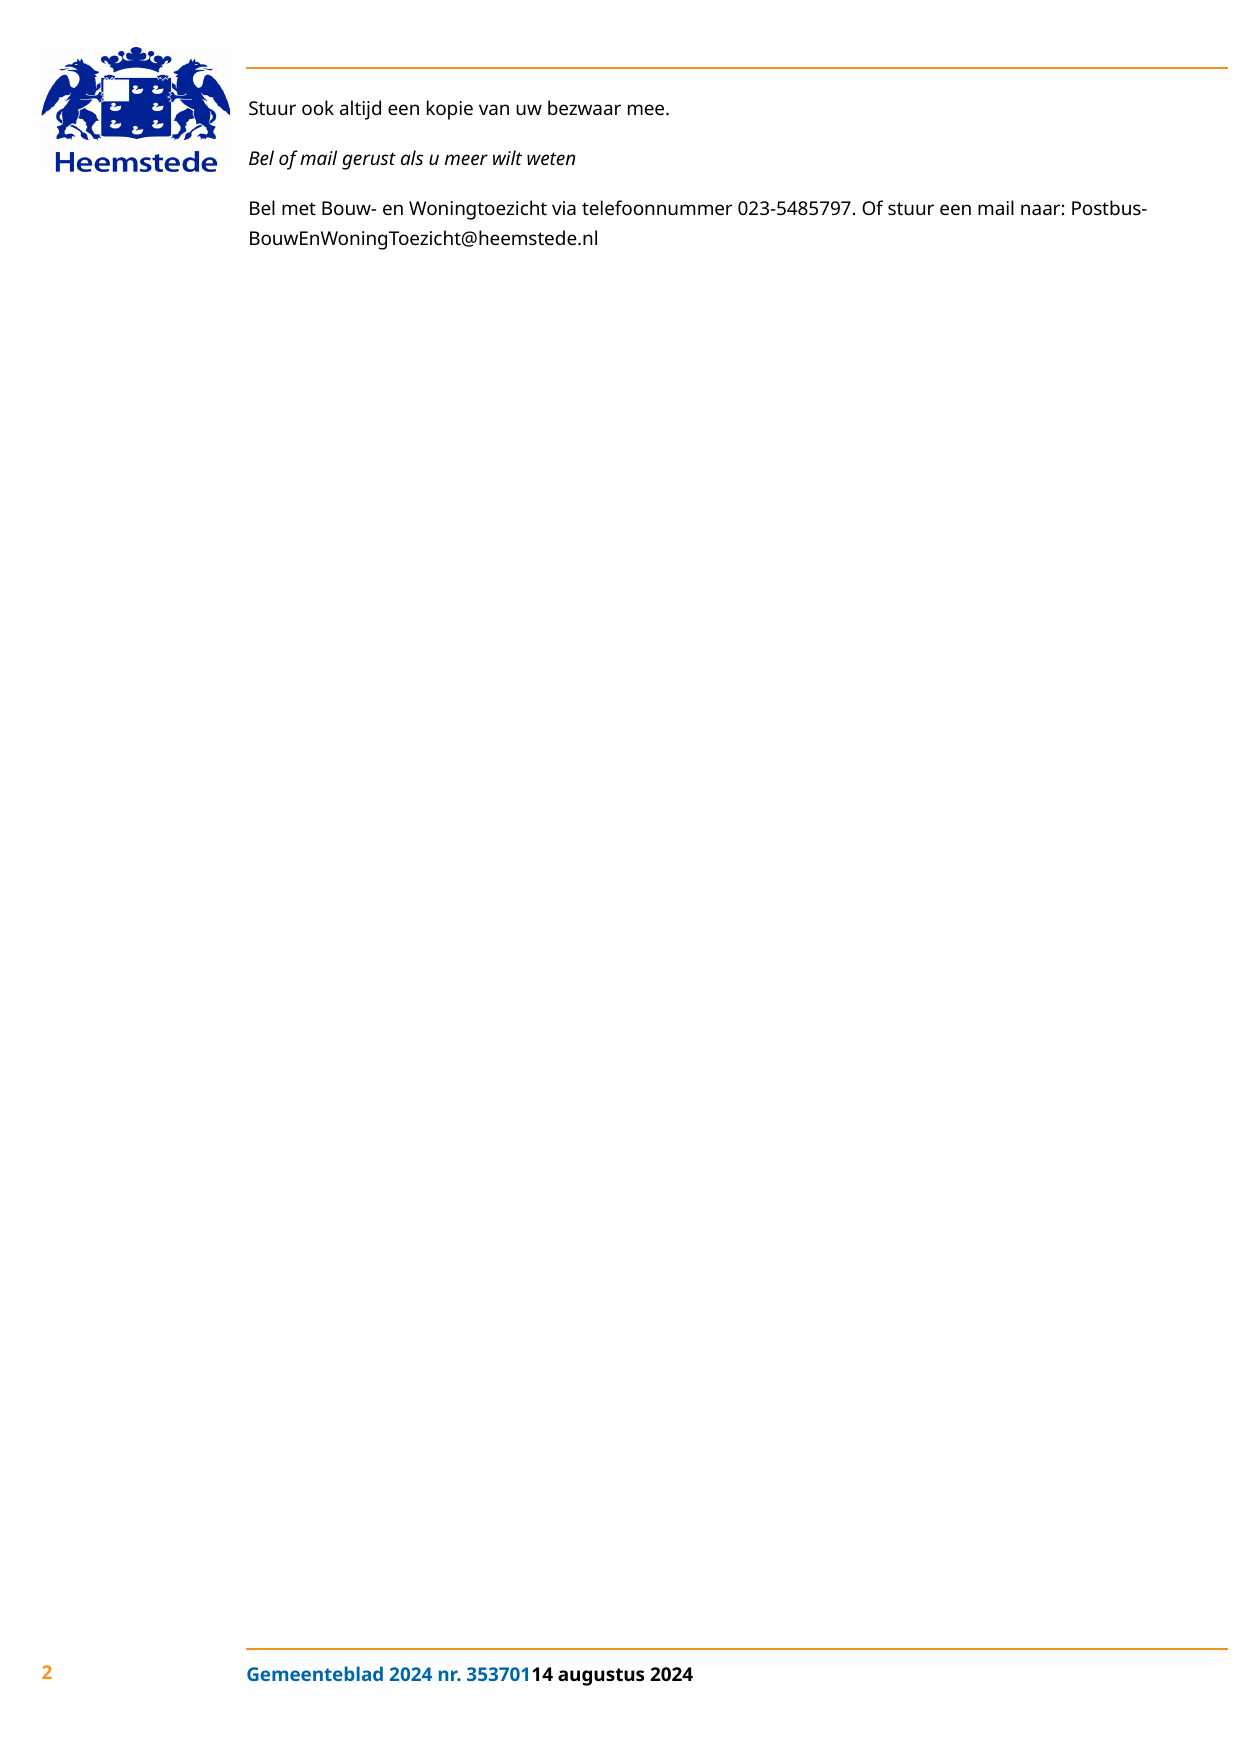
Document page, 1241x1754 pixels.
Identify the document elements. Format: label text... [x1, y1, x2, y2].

text Bel met Bouw- en Woningtoezicht via telefoonnummer 023-5485797. Of stuur een mail naar: Postbus-BouwEnWoningToezicht@heemstede.nl [248, 196, 1152, 251]
picture [41, 47, 231, 172]
text Stuur ook altijd een kopie van uw bezwaar mee. [248, 95, 1152, 121]
text Bel of mail gerust als u meer wilt weten [248, 145, 1152, 171]
